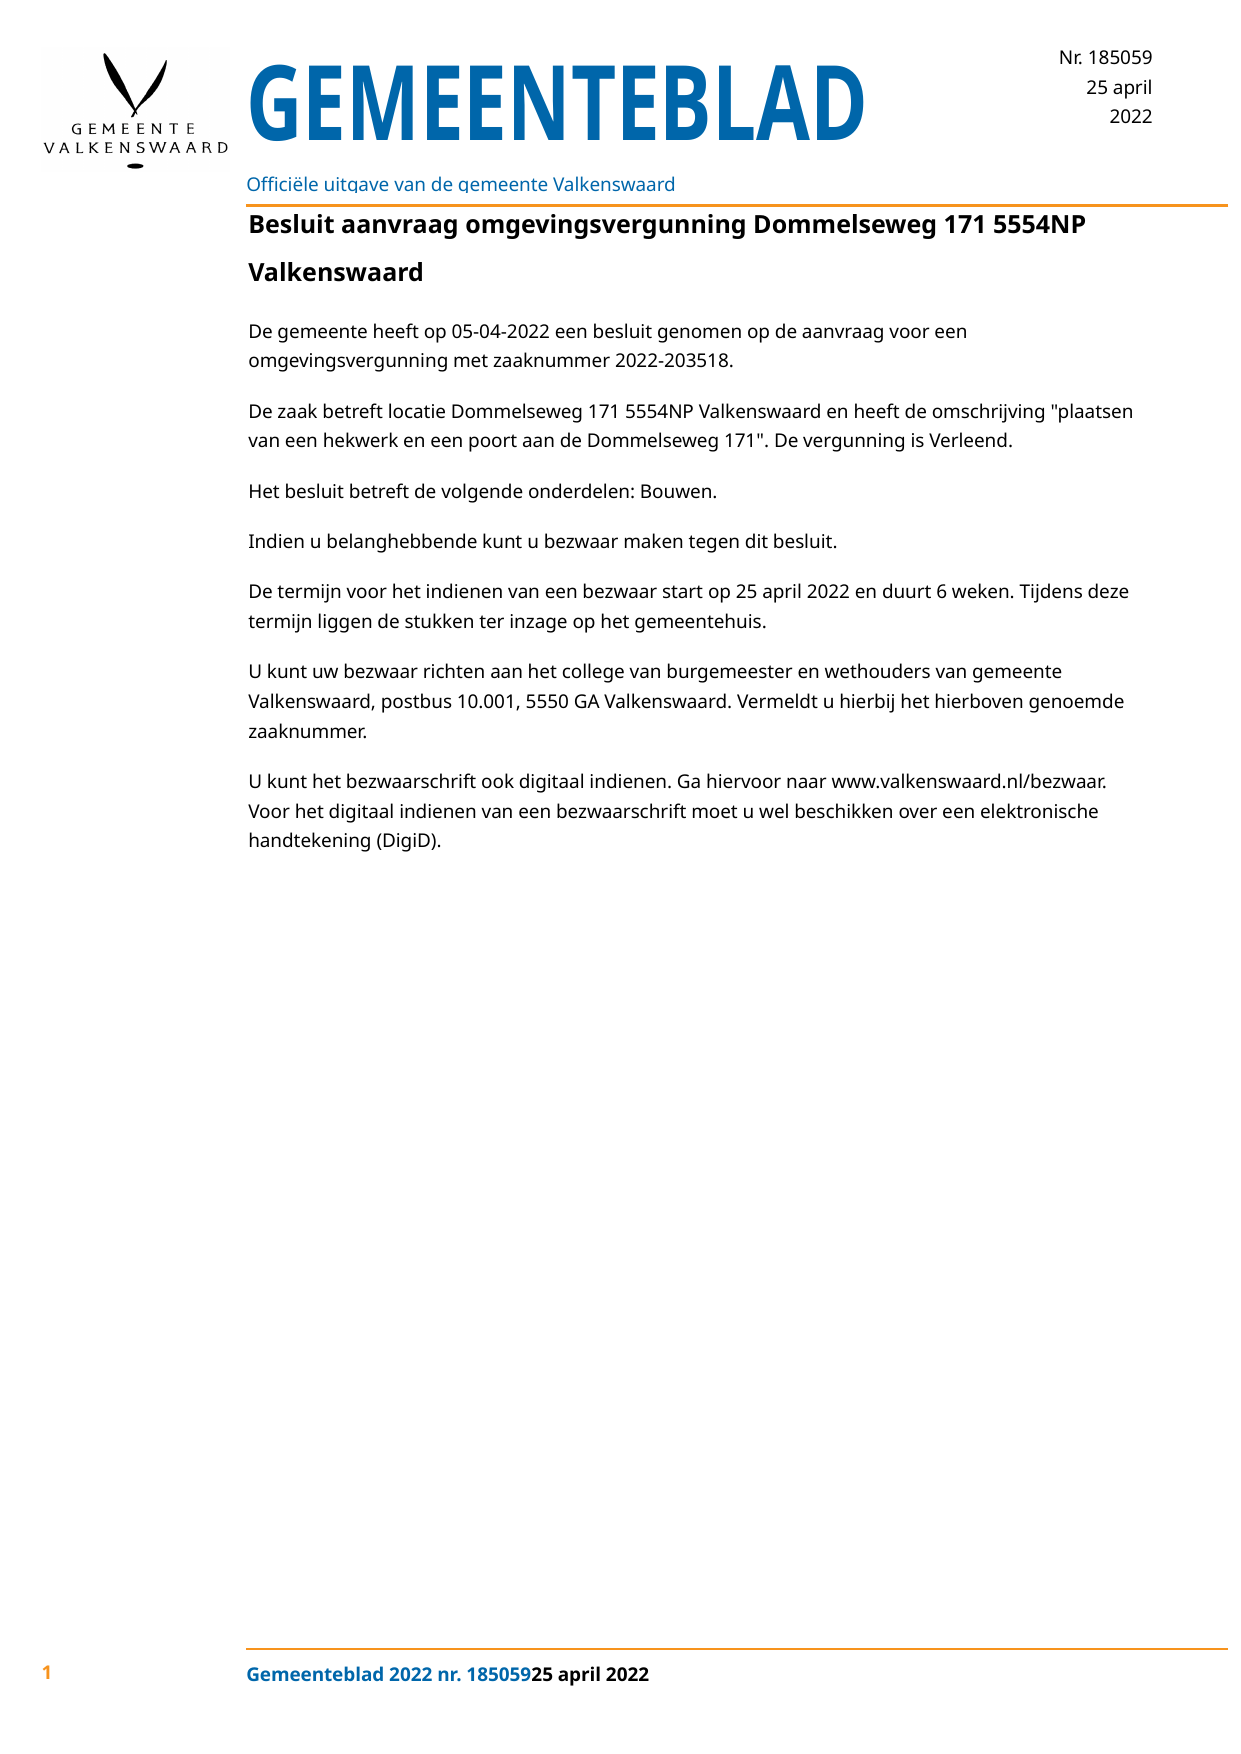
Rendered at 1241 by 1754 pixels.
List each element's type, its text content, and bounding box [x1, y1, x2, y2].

picture [41, 47, 231, 172]
text De gemeente heeft op 05-04-2022 een besluit genomen op de aanvraag voor een omgevingsvergunning met zaaknummer 2022-203518. [248, 318, 1152, 373]
text De termijn voor het indienen van een bezwaar start op 25 april 2022 en duurt 6 weken. Tijdens deze termijn liggen de stukken ter inzage op het gemeentehuis. [248, 579, 1152, 634]
text U kunt uw bezwaar richten aan het college van burgemeester en wethouders van gemeente Valkenswaard, postbus 10.001, 5550 GA Valkenswaard. Vermeldt u hierbij het hierboven genoemde zaaknummer. [248, 659, 1152, 744]
text Indien u belanghebbende kunt u bezwaar maken tegen dit besluit. [248, 528, 1152, 554]
text U kunt het bezwaarschrift ook digitaal indienen. Ga hiervoor naar www.valkenswaard.nl/bezwaar. Voor het digitaal indienen van een bezwaarschrift moet u wel beschikken over een elektronische handtekening (DigiD). [248, 768, 1152, 853]
text Besluit aanvraag omgevingsvergunning Dommelseweg 171 5554NP Valkenswaard [248, 207, 1152, 288]
text Het besluit betreft de volgende onderdelen: Bouwen. [248, 478, 1152, 504]
text De zaak betreft locatie Dommelseweg 171 5554NP Valkenswaard en heeft de omschrijving "plaatsen van een hekwerk en een poort aan de Dommelseweg 171". De vergunning is Verleend. [248, 398, 1152, 453]
